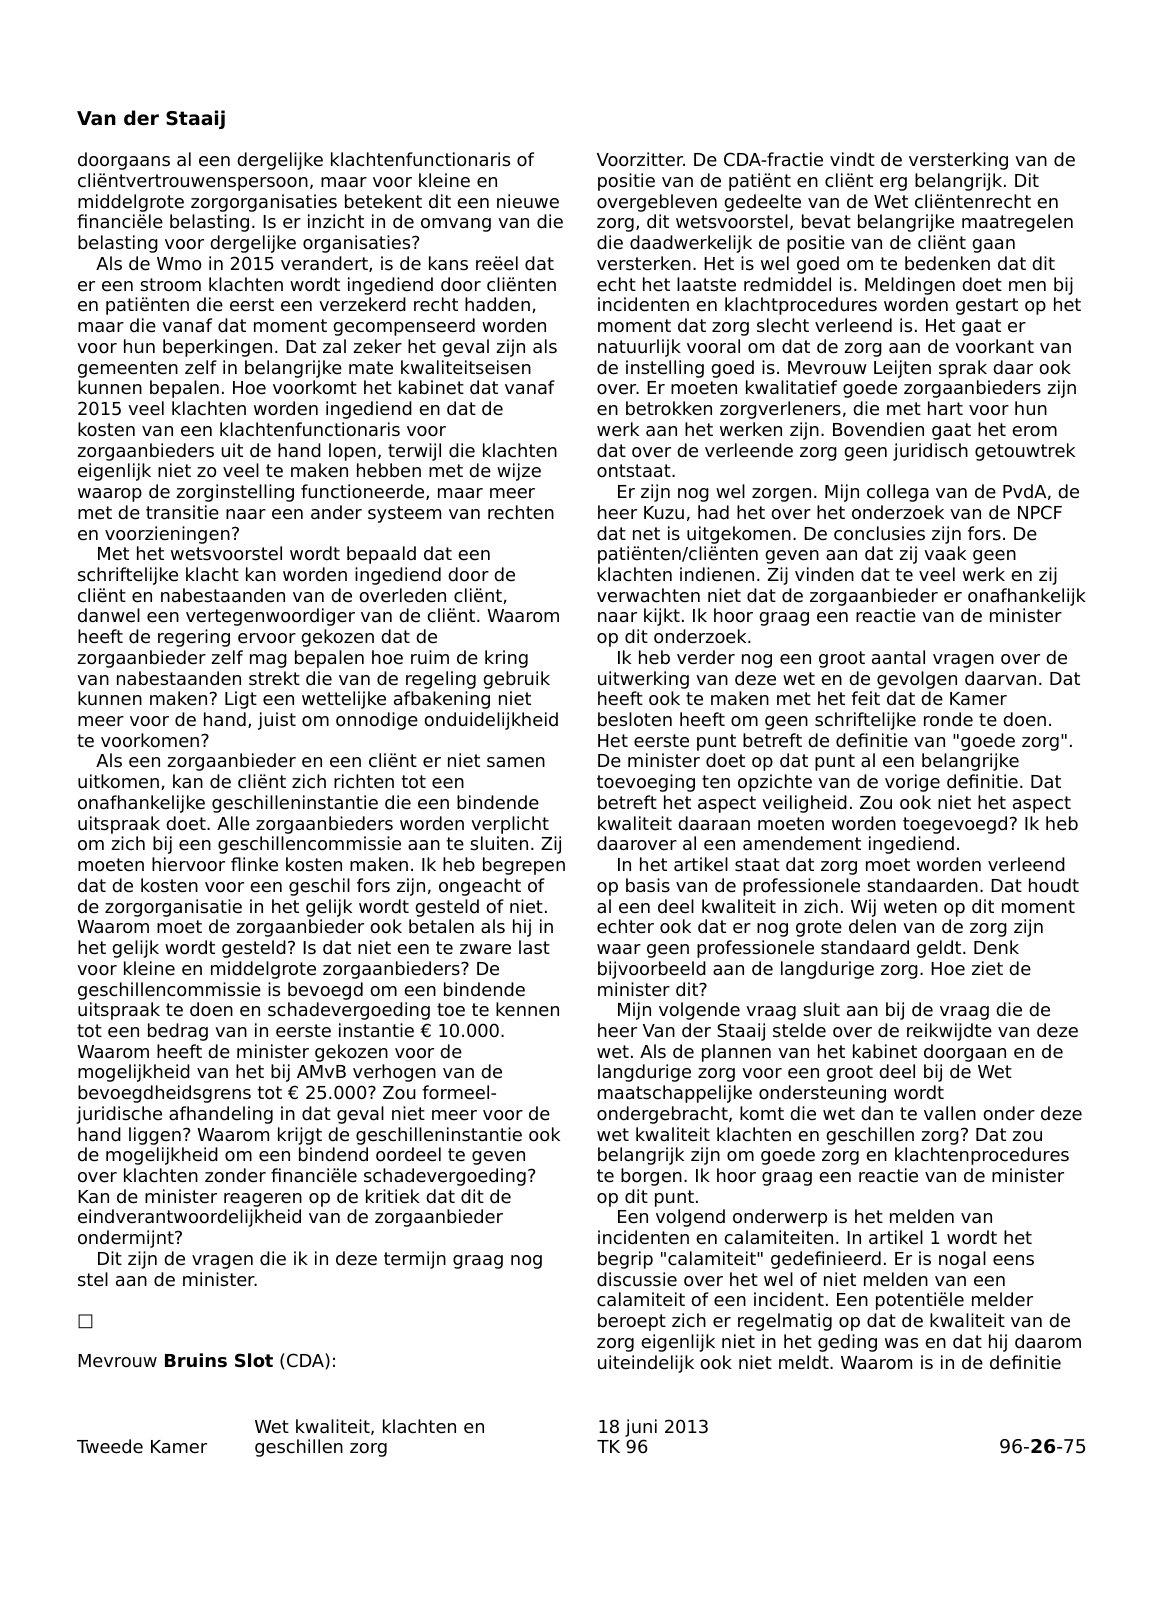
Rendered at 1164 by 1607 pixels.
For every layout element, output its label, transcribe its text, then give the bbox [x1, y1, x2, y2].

text Als de Wmo in 2015 verandert, is de kans reëel dat er een stroom klachten wordt ingediend door cliënten en patiënten die eerst een verzekerd recht hadden, maar die vanaf dat moment gecompenseerd worden voor hun beperkingen. Dat zal zeker het geval zijn als gemeenten zelf in belangrijke mate kwaliteitseisen kunnen bepalen. Hoe voorkomt het kabinet dat vanaf 2015 veel klachten worden ingediend en dat de kosten van een klachtenfunctionaris voor zorgaanbieders uit de hand lopen, terwijl die klachten eigenlijk niet zo veel te maken hebben met de wijze waarop de zorginstelling functioneerde, maar meer met de transitie naar een ander systeem van rechten en voorzieningen? [77, 254, 567, 544]
text doorgaans al een dergelijke klachtenfunctionaris of cliëntvertrouwenspersoon, maar voor kleine en middelgrote zorgorganisaties betekent dit een nieuwe financiële belasting. Is er inzicht in de omvang van die belasting voor dergelijke organisaties? [77, 150, 567, 254]
text Mevrouw Bruins Slot (CDA): [77, 1351, 567, 1372]
text □ [77, 1310, 567, 1331]
text Er zijn nog wel zorgen. Mijn collega van de PvdA, de heer Kuzu, had het over het onderzoek van de NPCF dat net is uitgekomen. De conclusies zijn fors. De patiënten/cliënten geven aan dat zij vaak geen klachten indienen. Zij vinden dat te veel werk en zij verwachten niet dat de zorgaanbieder er onafhankelijk naar kijkt. Ik hoor graag een reactie van de minister op dit onderzoek. [596, 482, 1087, 648]
text Mijn volgende vraag sluit aan bij de vraag die de heer Van der Staaij stelde over de reikwijdte van deze wet. Als de plannen van het kabinet doorgaan en de langdurige zorg voor een groot deel bij de Wet maatschappelijke ondersteuning wordt ondergebracht, komt die wet dan te vallen onder deze wet kwaliteit klachten en geschillen zorg? Dat zou belangrijk zijn om goede zorg en klachtenprocedures te borgen. Ik hoor graag een reactie van de minister op dit punt. [596, 1000, 1087, 1207]
text Een volgend onderwerp is het melden van incidenten en calamiteiten. In artikel 1 wordt het begrip "calamiteit" gedefinieerd. Er is nogal eens discussie over het wel of niet melden van een calamiteit of een incident. Een potentiële melder beroept zich er regelmatig op dat de kwaliteit van de zorg eigenlijk niet in het geding was en dat hij daarom uiteindelijk ook niet meldt. Waarom is in de definitie [596, 1207, 1087, 1373]
text In het artikel staat dat zorg moet worden verleend op basis van de professionele standaarden. Dat houdt al een deel kwaliteit in zich. Wij weten op dit moment echter ook dat er nog grote delen van de zorg zijn waar geen professionele standaard geldt. Denk bijvoorbeeld aan de langdurige zorg. Hoe ziet de minister dit? [596, 855, 1087, 1000]
text Als een zorgaanbieder en een cliënt er niet samen uitkomen, kan de cliënt zich richten tot een onafhankelijke geschilleninstantie die een bindende uitspraak doet. Alle zorgaanbieders worden verplicht om zich bij een geschillencommissie aan te sluiten. Zij moeten hiervoor flinke kosten maken. Ik heb begrepen dat de kosten voor een geschil fors zijn, ongeacht of de zorgorganisatie in het gelijk wordt gesteld of niet. Waarom moet de zorgaanbieder ook betalen als hij in het gelijk wordt gesteld? Is dat niet een te zware last voor kleine en middelgrote zorgaanbieders? De geschillencommissie is bevoegd om een bindende uitspraak te doen en schadevergoeding toe te kennen tot een bedrag van in eerste instantie € 10.000. Waarom heeft de minister gekozen voor de mogelijkheid van het bij AMvB verhogen van de bevoegdheidsgrens tot € 25.000? Zou formeel-juridische afhandeling in dat geval niet meer voor de hand liggen? Waarom krijgt de geschilleninstantie ook de mogelijkheid om een bindend oordeel te geven over klachten zonder financiële schadevergoeding? Kan de minister reageren op de kritiek dat dit de eindverantwoordelijkheid van de zorgaanbieder ondermijnt? [77, 751, 567, 1249]
text Ik heb verder nog een groot aantal vragen over de uitwerking van deze wet en de gevolgen daarvan. Dat heeft ook te maken met het feit dat de Kamer besloten heeft om geen schriftelijke ronde te doen. Het eerste punt betreft de definitie van "goede zorg". De minister doet op dat punt al een belangrijke toevoeging ten opzichte van de vorige definitie. Dat betreft het aspect veiligheid. Zou ook niet het aspect kwaliteit daaraan moeten worden toegevoegd? Ik heb daarover al een amendement ingediend. [596, 648, 1087, 855]
text Voorzitter. De CDA-fractie vindt de versterking van de positie van de patiënt en cliënt erg belangrijk. Dit overgebleven gedeelte van de Wet cliëntenrecht en zorg, dit wetsvoorstel, bevat belangrijke maatregelen die daadwerkelijk de positie van de cliënt gaan versterken. Het is wel goed om te bedenken dat dit echt het laatste redmiddel is. Meldingen doet men bij incidenten en klachtprocedures worden gestart op het moment dat zorg slecht verleend is. Het gaat er natuurlijk vooral om dat de zorg aan de voorkant van de instelling goed is. Mevrouw Leijten sprak daar ook over. Er moeten kwalitatief goede zorgaanbieders zijn en betrokken zorgverleners, die met hart voor hun werk aan het werken zijn. Bovendien gaat het erom dat over de verleende zorg geen juridisch getouwtrek ontstaat. [596, 150, 1087, 482]
text Met het wetsvoorstel wordt bepaald dat een schriftelijke klacht kan worden ingediend door de cliënt en nabestaanden van de overleden cliënt, danwel een vertegenwoordiger van de cliënt. Waarom heeft de regering ervoor gekozen dat de zorgaanbieder zelf mag bepalen hoe ruim de kring van nabestaanden strekt die van de regeling gebruik kunnen maken? Ligt een wettelijke afbakening niet meer voor de hand, juist om onnodige onduidelijkheid te voorkomen? [77, 544, 567, 751]
text Dit zijn de vragen die ik in deze termijn graag nog stel aan de minister. [77, 1249, 567, 1290]
